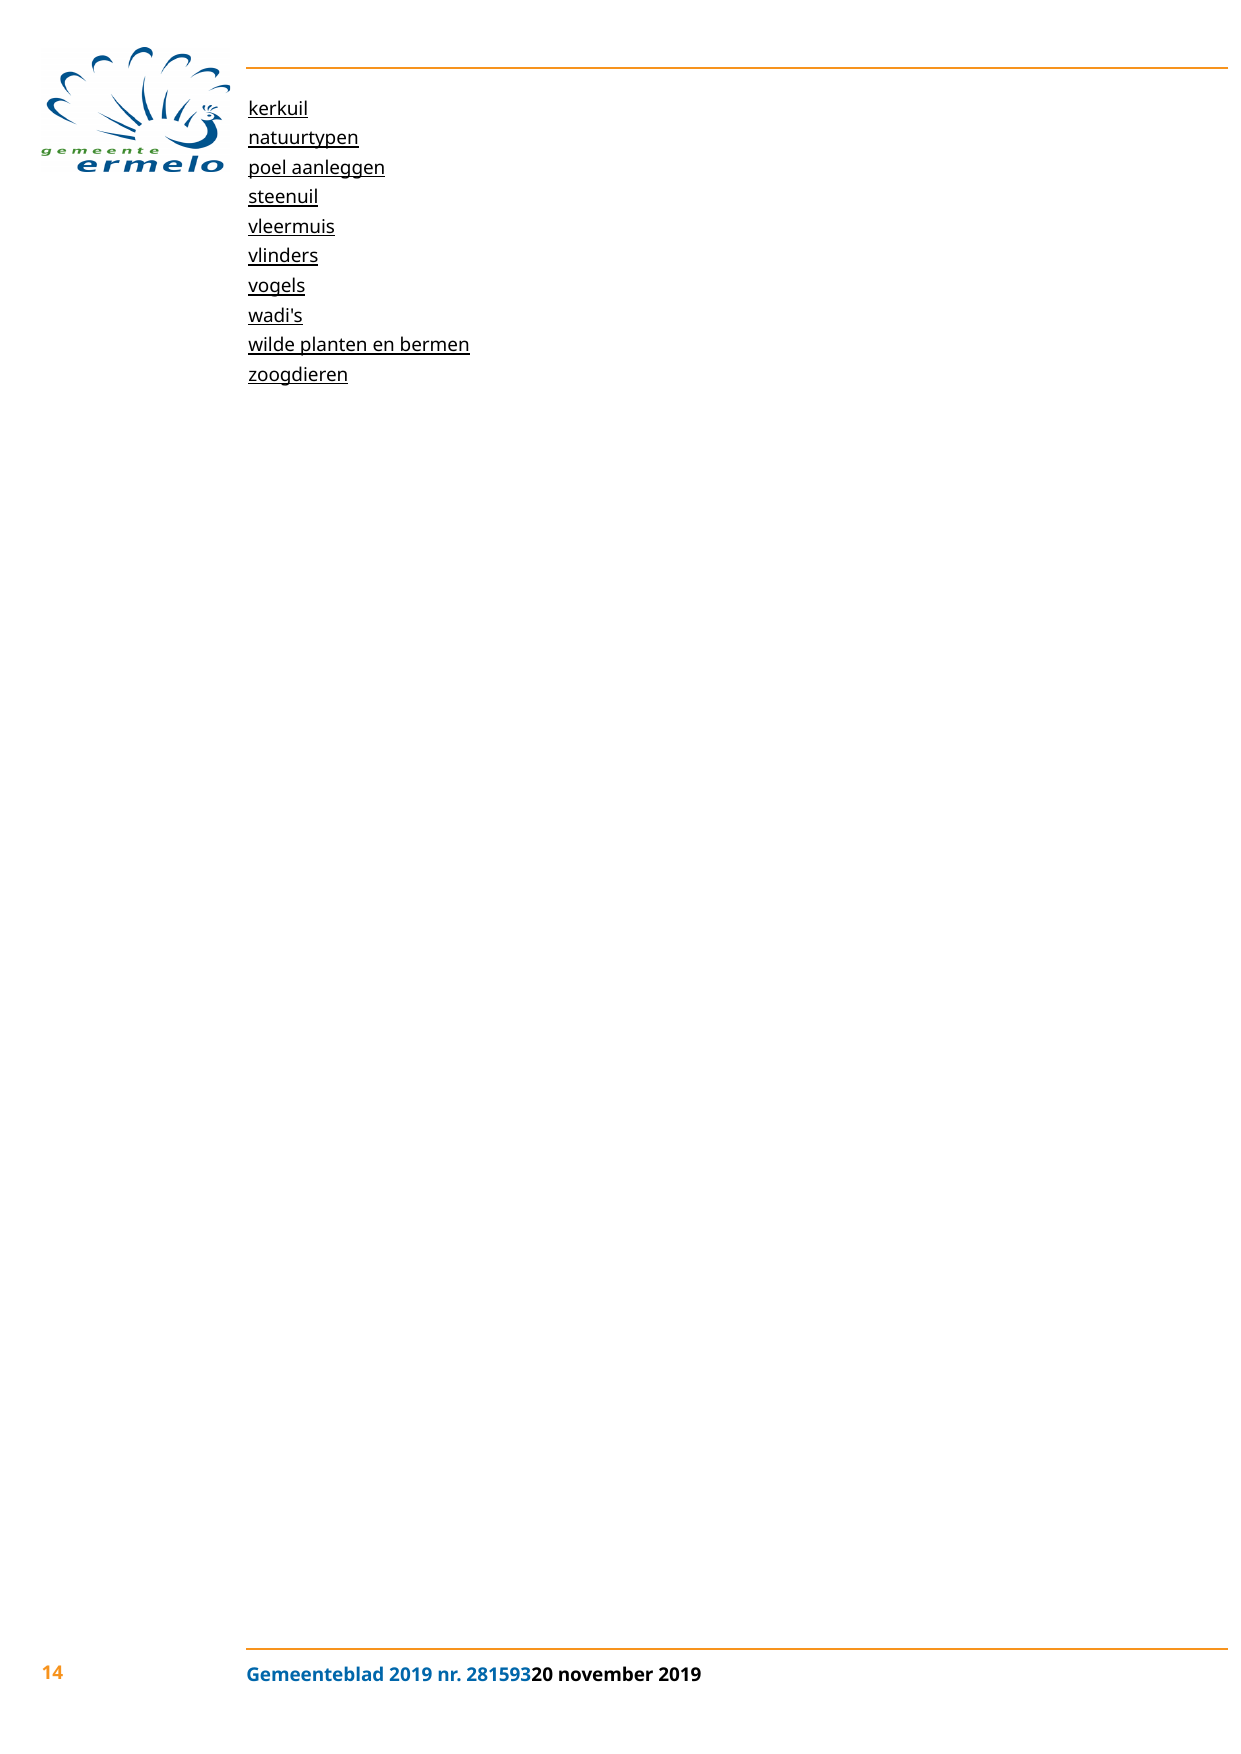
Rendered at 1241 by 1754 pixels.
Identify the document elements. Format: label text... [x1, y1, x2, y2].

text steenuil [248, 183, 1152, 209]
text wilde planten en bermen [248, 331, 1152, 357]
text natuurtypen [248, 124, 1152, 150]
text poel aanleggen [248, 154, 1152, 180]
text wadi's [248, 302, 1152, 328]
text vleermuis [248, 213, 1152, 239]
text vogels [248, 272, 1152, 298]
picture [41, 47, 231, 172]
text zoogdieren [248, 361, 1152, 387]
text kerkuil [248, 95, 1152, 121]
text vlinders [248, 243, 1152, 268]
